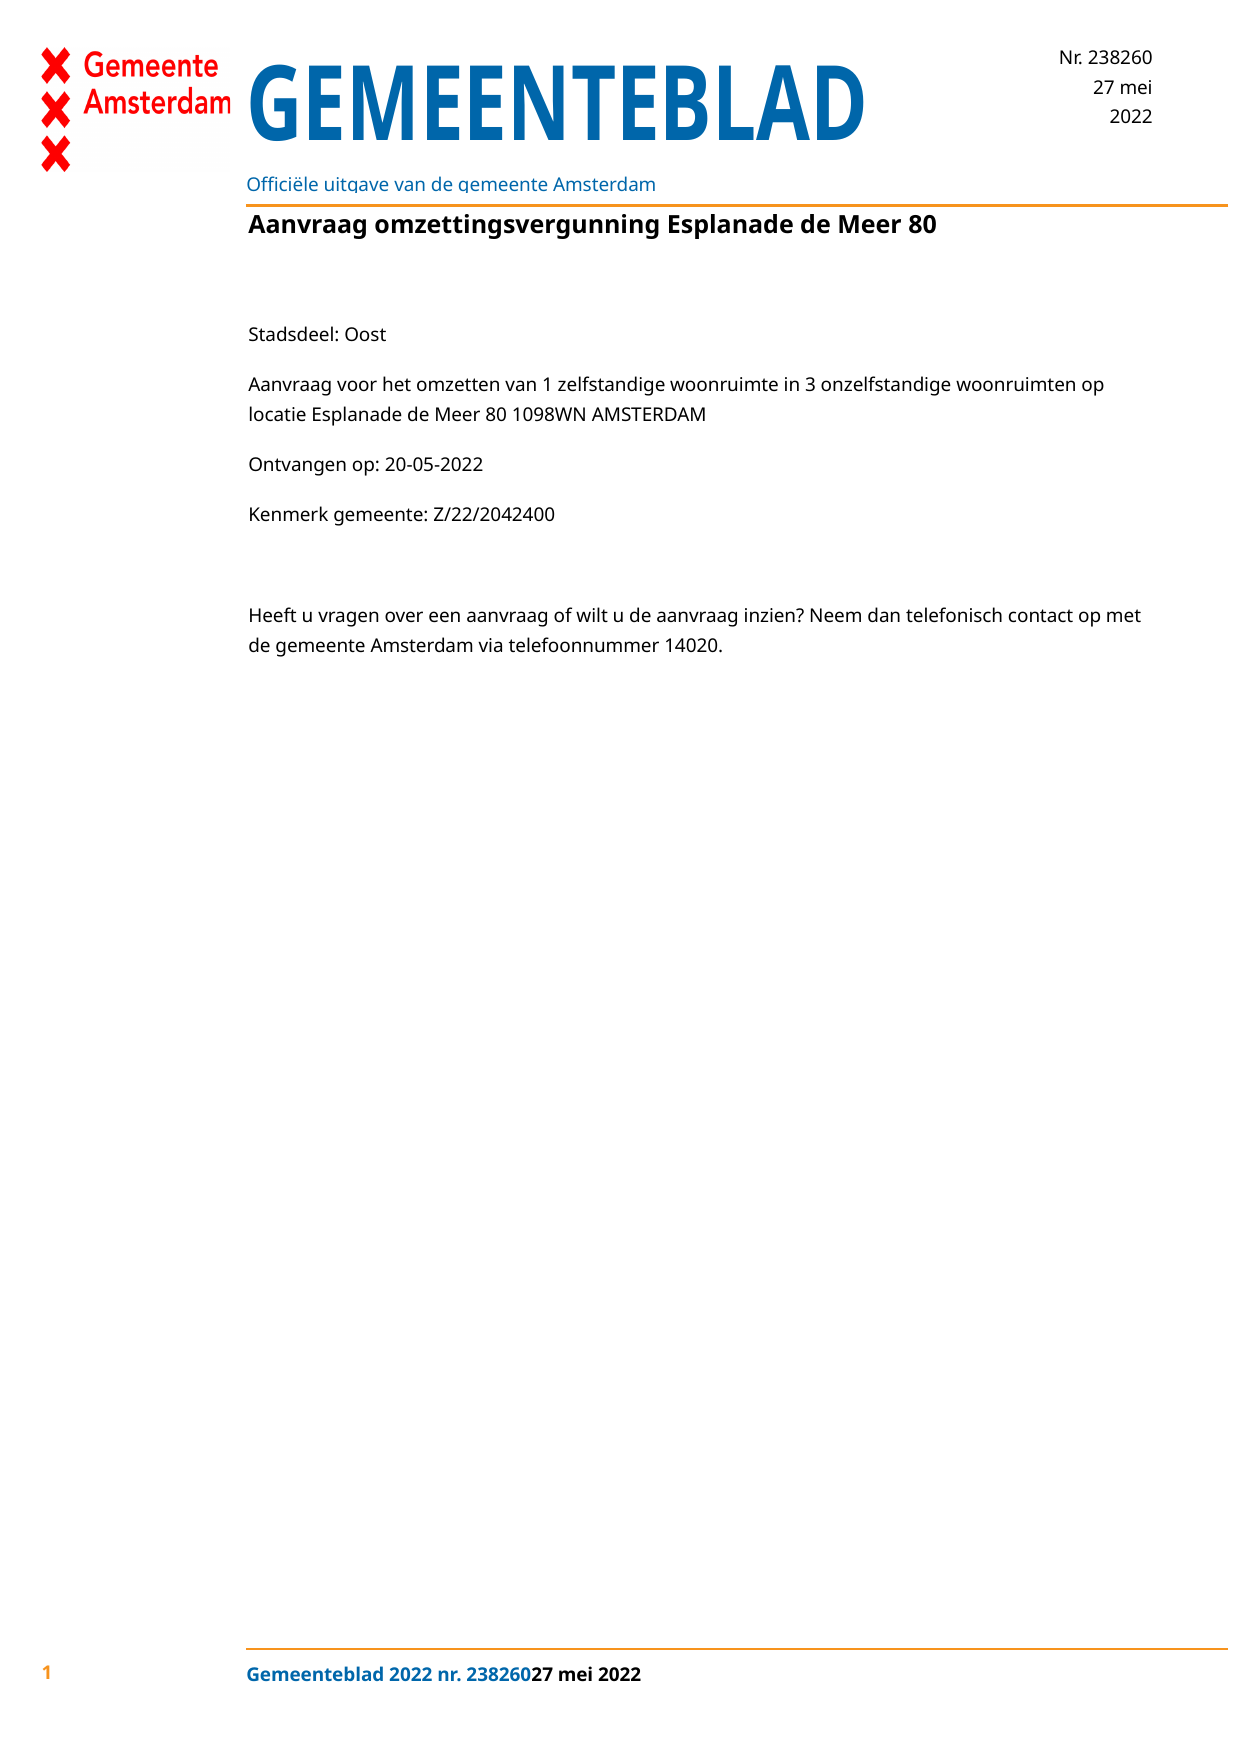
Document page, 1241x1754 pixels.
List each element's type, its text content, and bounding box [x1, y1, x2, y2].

text Aanvraag voor het omzetten van 1 zelfstandige woonruimte in 3 onzelfstandige woonruimten op locatie Esplanade de Meer 80 1098WN AMSTERDAM [248, 371, 1152, 426]
text Kenmerk gemeente: Z/22/2042400 [248, 502, 1152, 527]
text Ontvangen op: 20-05-2022 [248, 451, 1152, 477]
text Aanvraag omzettingsvergunning Esplanade de Meer 80 [248, 207, 1152, 241]
text Stadsdeel: Oost [248, 321, 1152, 346]
text Heeft u vragen over een aanvraag of wilt u de aanvraag inzien? Neem dan telefonisch contact op met de gemeente Amsterdam via telefoonnummer 14020. [248, 602, 1152, 658]
picture [41, 47, 231, 172]
